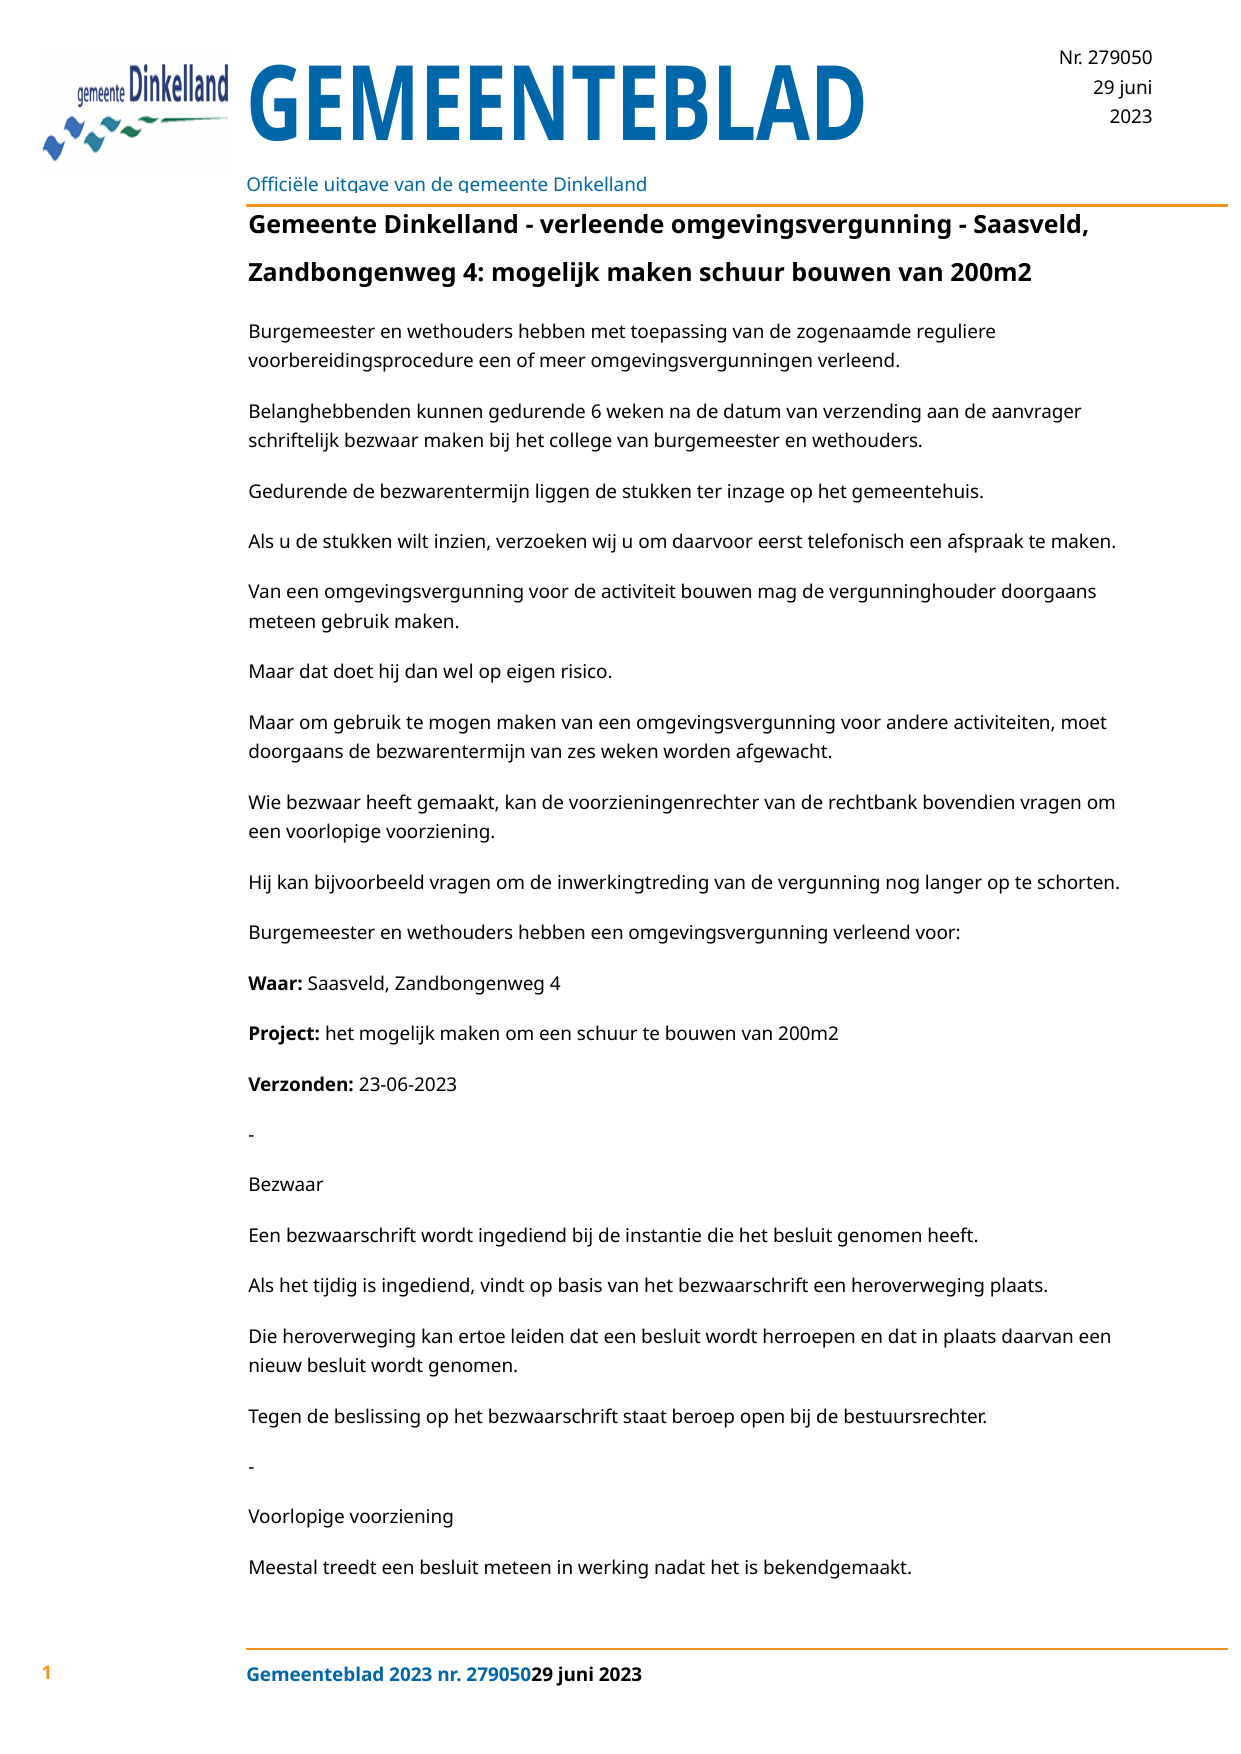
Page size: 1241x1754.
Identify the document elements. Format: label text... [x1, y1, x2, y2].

text Burgemeester en wethouders hebben met toepassing van de zogenaamde reguliere voorbereidingsprocedure een of meer omgevingsvergunningen verleend. [248, 318, 1152, 373]
text Maar dat doet hij dan wel op eigen risico. [248, 659, 1152, 684]
text Die heroverweging kan ertoe leiden dat een besluit wordt herroepen en dat in plaats daarvan een nieuw besluit wordt genomen. [248, 1323, 1152, 1378]
text Van een omgevingsvergunning voor de activiteit bouwen mag de vergunninghouder doorgaans meteen gebruik maken. [248, 579, 1152, 634]
text Belanghebbenden kunnen gedurende 6 weken na de datum van verzending aan de aanvrager schriftelijk bezwaar maken bij het college van burgemeester en wethouders. [248, 398, 1152, 453]
text Wie bezwaar heeft gemaakt, kan de voorzieningenrechter van de rechtbank bovendien vragen om een voorlopige voorziening. [248, 789, 1152, 844]
text Als het tijdig is ingediend, vindt op basis van het bezwaarschrift een heroverweging plaats. [248, 1272, 1152, 1298]
text - [248, 1121, 1152, 1147]
text Bezwaar [248, 1172, 1152, 1197]
text Waar: Saasveld, Zandbongenweg 4 [248, 970, 1152, 996]
text Meestal treedt een besluit meteen in werking nadat het is bekendgemaakt. [248, 1554, 1152, 1580]
picture [41, 47, 231, 172]
text Burgemeester en wethouders hebben een omgevingsvergunning verleend voor: [248, 919, 1152, 945]
text Maar om gebruik te mogen maken van een omgevingsvergunning voor andere activiteiten, moet doorgaans de bezwarentermijn van zes weken worden afgewacht. [248, 709, 1152, 764]
text Gedurende de bezwarentermijn liggen de stukken ter inzage op het gemeentehuis. [248, 478, 1152, 504]
text Tegen de beslissing op het bezwaarschrift staat beroep open bij de bestuursrechter. [248, 1403, 1152, 1429]
text - [248, 1453, 1152, 1479]
text Project: het mogelijk maken om een schuur te bouwen van 200m2 [248, 1020, 1152, 1046]
text Voorlopige voorziening [248, 1504, 1152, 1529]
text Verzonden: 23-06-2023 [248, 1071, 1152, 1097]
text Gemeente Dinkelland - verleende omgevingsvergunning - Saasveld, Zandbongenweg 4: mogelijk maken schuur bouwen van 200m2 [248, 207, 1152, 288]
text Als u de stukken wilt inzien, verzoeken wij u om daarvoor eerst telefonisch een afspraak te maken. [248, 528, 1152, 554]
text Een bezwaarschrift wordt ingediend bij de instantie die het besluit genomen heeft. [248, 1222, 1152, 1248]
text Hij kan bijvoorbeeld vragen om de inwerkingtreding van de vergunning nog langer op te schorten. [248, 869, 1152, 895]
